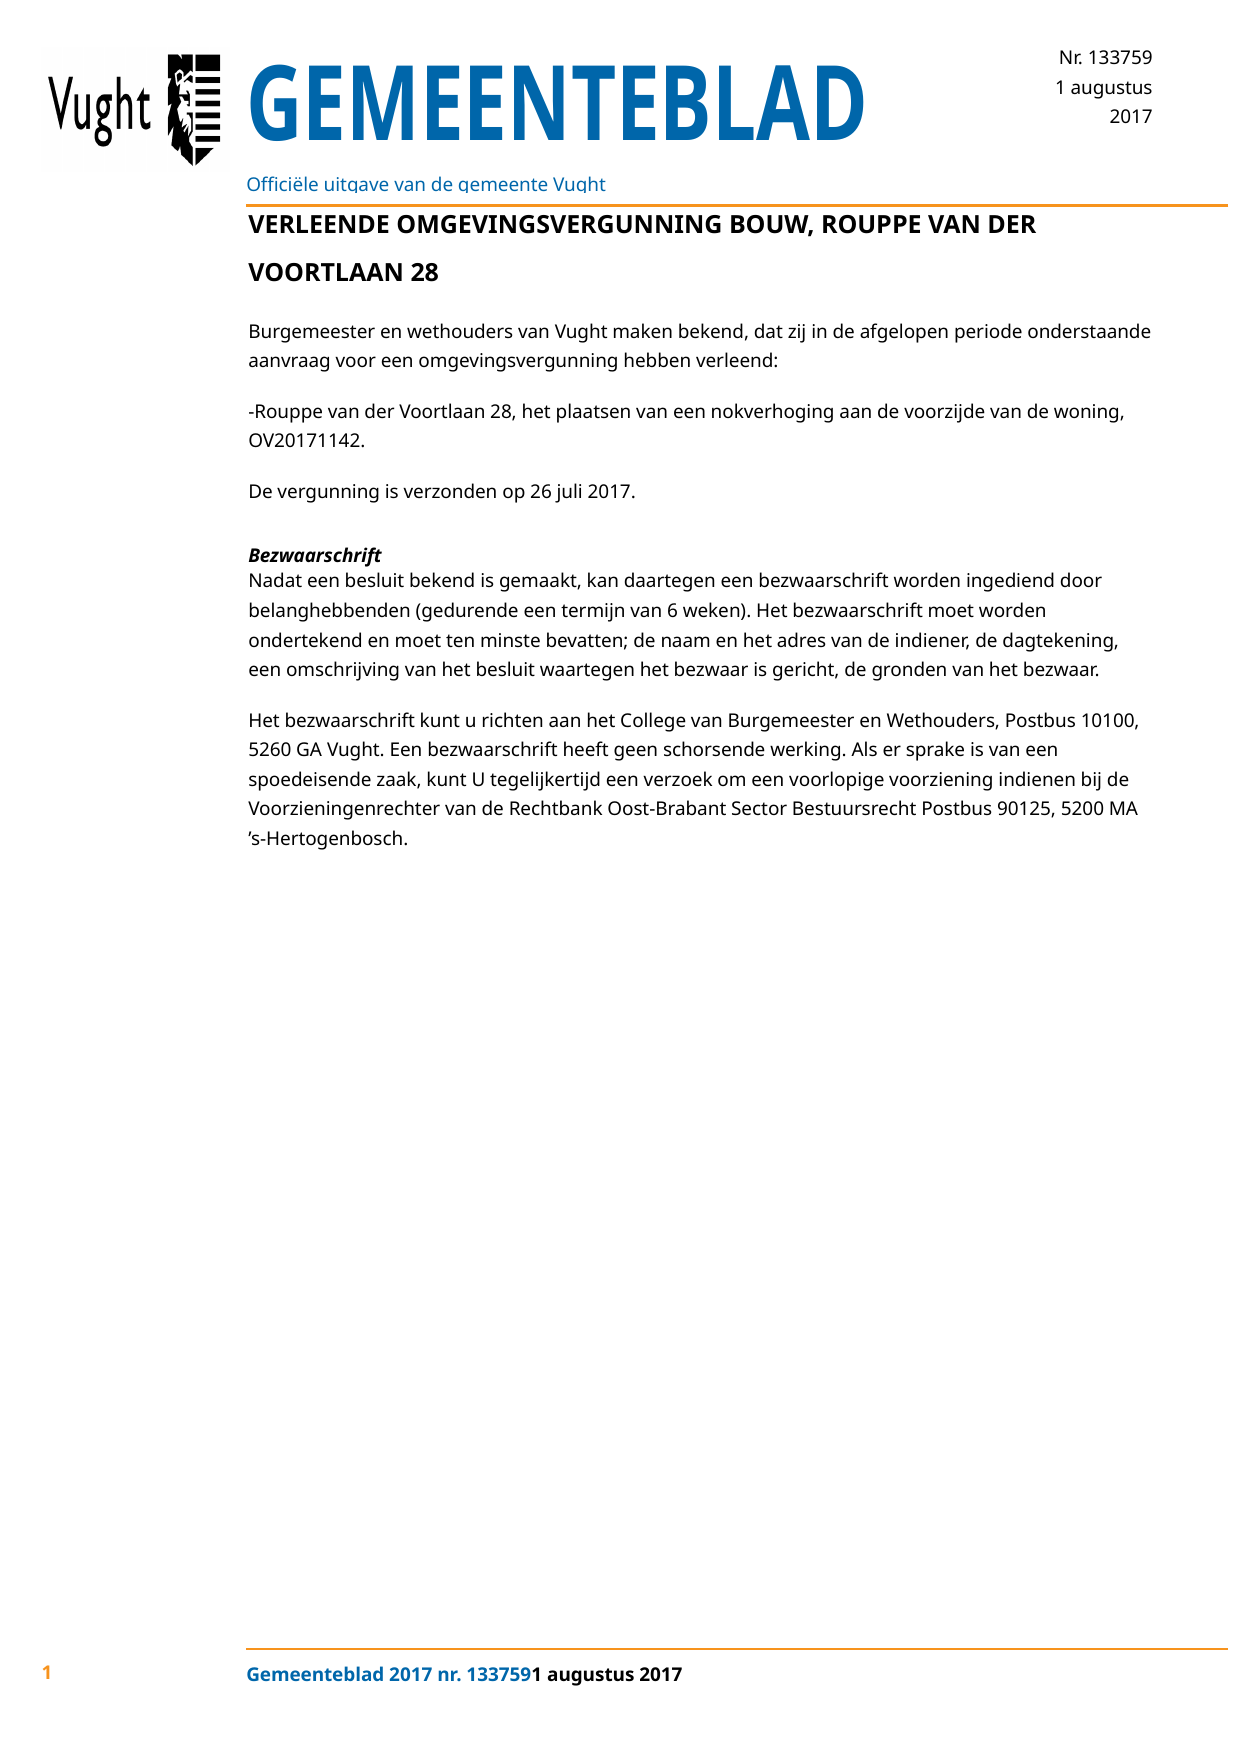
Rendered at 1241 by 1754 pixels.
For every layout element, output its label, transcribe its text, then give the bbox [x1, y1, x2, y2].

text De vergunning is verzonden op 26 juli 2017. [248, 478, 1152, 504]
text Burgemeester en wethouders van Vught maken bekend, dat zij in de afgelopen periode onderstaande aanvraag voor een omgevingsvergunning hebben verleend: [248, 318, 1152, 373]
text Nadat een besluit bekend is gemaakt, kan daartegen een bezwaarschrift worden ingediend door belanghebbenden (gedurende een termijn van 6 weken). Het bezwaarschrift moet worden ondertekend en moet ten minste bevatten; de naam en het adres van de indiener, de dagtekening, een omschrijving van het besluit waartegen het bezwaar is gericht, de gronden van het bezwaar. [248, 568, 1152, 682]
text -Rouppe van der Voortlaan 28, het plaatsen van een nokverhoging aan de voorzijde van de woning, OV20171142. [248, 398, 1152, 453]
text VERLEENDE OMGEVINGSVERGUNNING BOUW, ROUPPE VAN DER VOORTLAAN 28 [248, 207, 1152, 288]
picture [41, 47, 231, 172]
text Het bezwaarschrift kunt u richten aan het College van Burgemeester en Wethouders, Postbus 10100, 5260 GA Vught. Een bezwaarschrift heeft geen schorsende werking. Als er sprake is van een spoedeisende zaak, kunt U tegelijkertijd een verzoek om een voorlopige voorziening indienen bij de Voorzieningenrechter van de Rechtbank Oost-Brabant Sector Bestuursrecht Postbus 90125, 5200 MA ’s-Hertogenbosch. [248, 707, 1152, 851]
text Bezwaarschrift [248, 542, 1152, 568]
